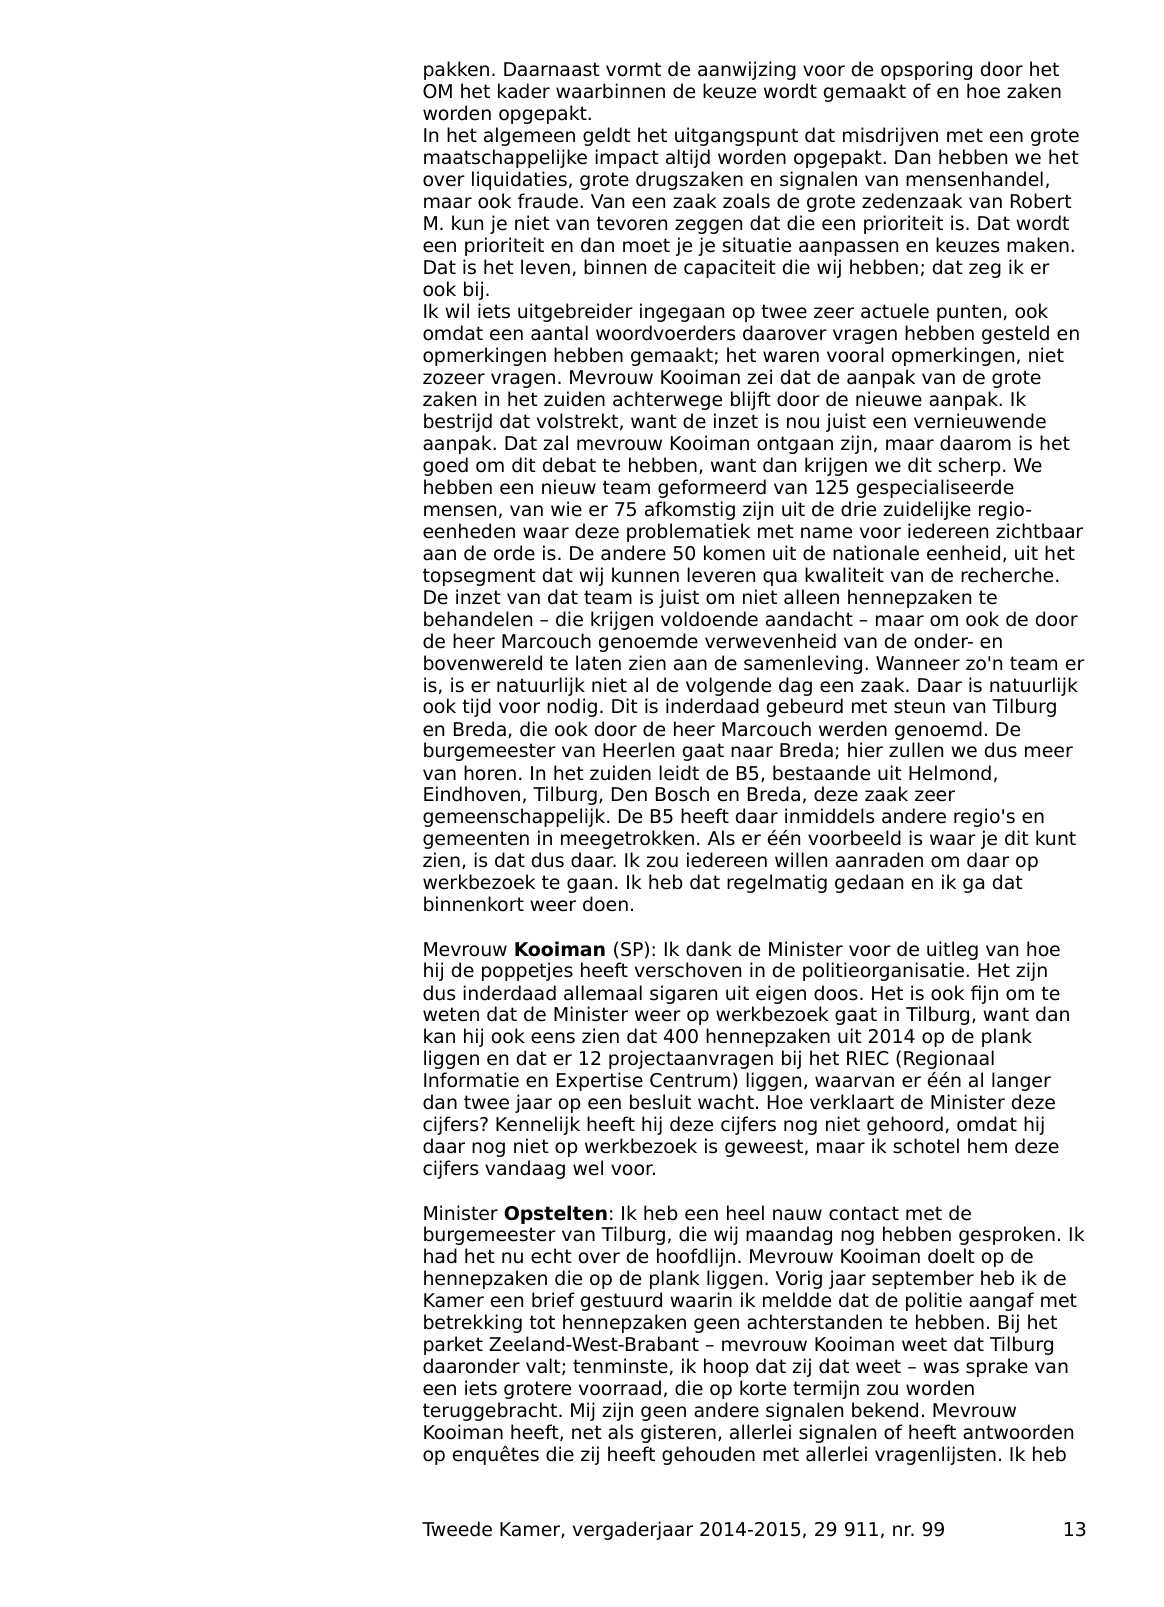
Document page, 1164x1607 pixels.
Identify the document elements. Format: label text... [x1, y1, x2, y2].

text In het algemeen geldt het uitgangspunt dat misdrijven met een grote maatschappelijke impact altijd worden opgepakt. Dan hebben we het over liquidaties, grote drugszaken en signalen van mensenhandel, maar ook fraude. Van een zaak zoals de grote zedenzaak van Robert M. kun je niet van tevoren zeggen dat die een prioriteit is. Dat wordt een prioriteit en dan moet je je situatie aanpassen en keuzes maken. Dat is het leven, binnen de capaciteit die wij hebben; dat zeg ik er ook bij. [422, 125, 1087, 301]
text Ik wil iets uitgebreider ingegaan op twee zeer actuele punten, ook omdat een aantal woordvoerders daarover vragen hebben gesteld en opmerkingen hebben gemaakt; het waren vooral opmerkingen, niet zozeer vragen. Mevrouw Kooiman zei dat de aanpak van de grote zaken in het zuiden achterwege blijft door de nieuwe aanpak. Ik bestrijd dat volstrekt, want de inzet is nou juist een vernieuwende aanpak. Dat zal mevrouw Kooiman ontgaan zijn, maar daarom is het goed om dit debat te hebben, want dan krijgen we dit scherp. We hebben een nieuw team geformeerd van 125 gespecialiseerde mensen, van wie er 75 afkomstig zijn uit de drie zuidelijke regio-eenheden waar deze problematiek met name voor iedereen zichtbaar aan de orde is. De andere 50 komen uit de nationale eenheid, uit het topsegment dat wij kunnen leveren qua kwaliteit van de recherche. De inzet van dat team is juist om niet alleen hennepzaken te behandelen – die krijgen voldoende aandacht – maar om ook de door de heer Marcouch genoemde verwevenheid van de onder- en bovenwereld te laten zien aan de samenleving. Wanneer zo'n team er is, is er natuurlijk niet al de volgende dag een zaak. Daar is natuurlijk ook tijd voor nodig. Dit is inderdaad gebeurd met steun van Tilburg en Breda, die ook door de heer Marcouch werden genoemd. De burgemeester van Heerlen gaat naar Breda; hier zullen we dus meer van horen. In het zuiden leidt de B5, bestaande uit Helmond, Eindhoven, Tilburg, Den Bosch en Breda, deze zaak zeer gemeenschappelijk. De B5 heeft daar inmiddels andere regio's en gemeenten in meegetrokken. Als er één voorbeeld is waar je dit kunt zien, is dat dus daar. Ik zou iedereen willen aanraden om daar op werkbezoek te gaan. Ik heb dat regelmatig gedaan en ik ga dat binnenkort weer doen. [422, 301, 1087, 916]
text Mevrouw Kooiman (SP): Ik dank de Minister voor de uitleg van hoe hij de poppetjes heeft verschoven in de politieorganisatie. Het zijn dus inderdaad allemaal sigaren uit eigen doos. Het is ook fijn om te weten dat de Minister weer op werkbezoek gaat in Tilburg, want dan kan hij ook eens zien dat 400 hennepzaken uit 2014 op de plank liggen en dat er 12 projectaanvragen bij het RIEC (Regionaal Informatie en Expertise Centrum) liggen, waarvan er één al langer dan twee jaar op een besluit wacht. Hoe verklaart de Minister deze cijfers? Kennelijk heeft hij deze cijfers nog niet gehoord, omdat hij daar nog niet op werkbezoek is geweest, maar ik schotel hem deze cijfers vandaag wel voor. [422, 938, 1087, 1180]
text Minister Opstelten: Ik heb een heel nauw contact met de burgemeester van Tilburg, die wij maandag nog hebben gesproken. Ik had het nu echt over de hoofdlijn. Mevrouw Kooiman doelt op de hennepzaken die op de plank liggen. Vorig jaar september heb ik de Kamer een brief gestuurd waarin ik meldde dat de politie aangaf met betrekking tot hennepzaken geen achterstanden te hebben. Bij het parket Zeeland-West-Brabant – mevrouw Kooiman weet dat Tilburg daaronder valt; tenminste, ik hoop dat zij dat weet – was sprake van een iets grotere voorraad, die op korte termijn zou worden teruggebracht. Mij zijn geen andere signalen bekend. Mevrouw Kooiman heeft, net als gisteren, allerlei signalen of heeft antwoorden op enquêtes die zij heeft gehouden met allerlei vragenlijsten. Ik heb [422, 1202, 1087, 1466]
text pakken. Daarnaast vormt de aanwijzing voor de opsporing door het OM het kader waarbinnen de keuze wordt gemaakt of en hoe zaken worden opgepakt. [422, 59, 1087, 125]
